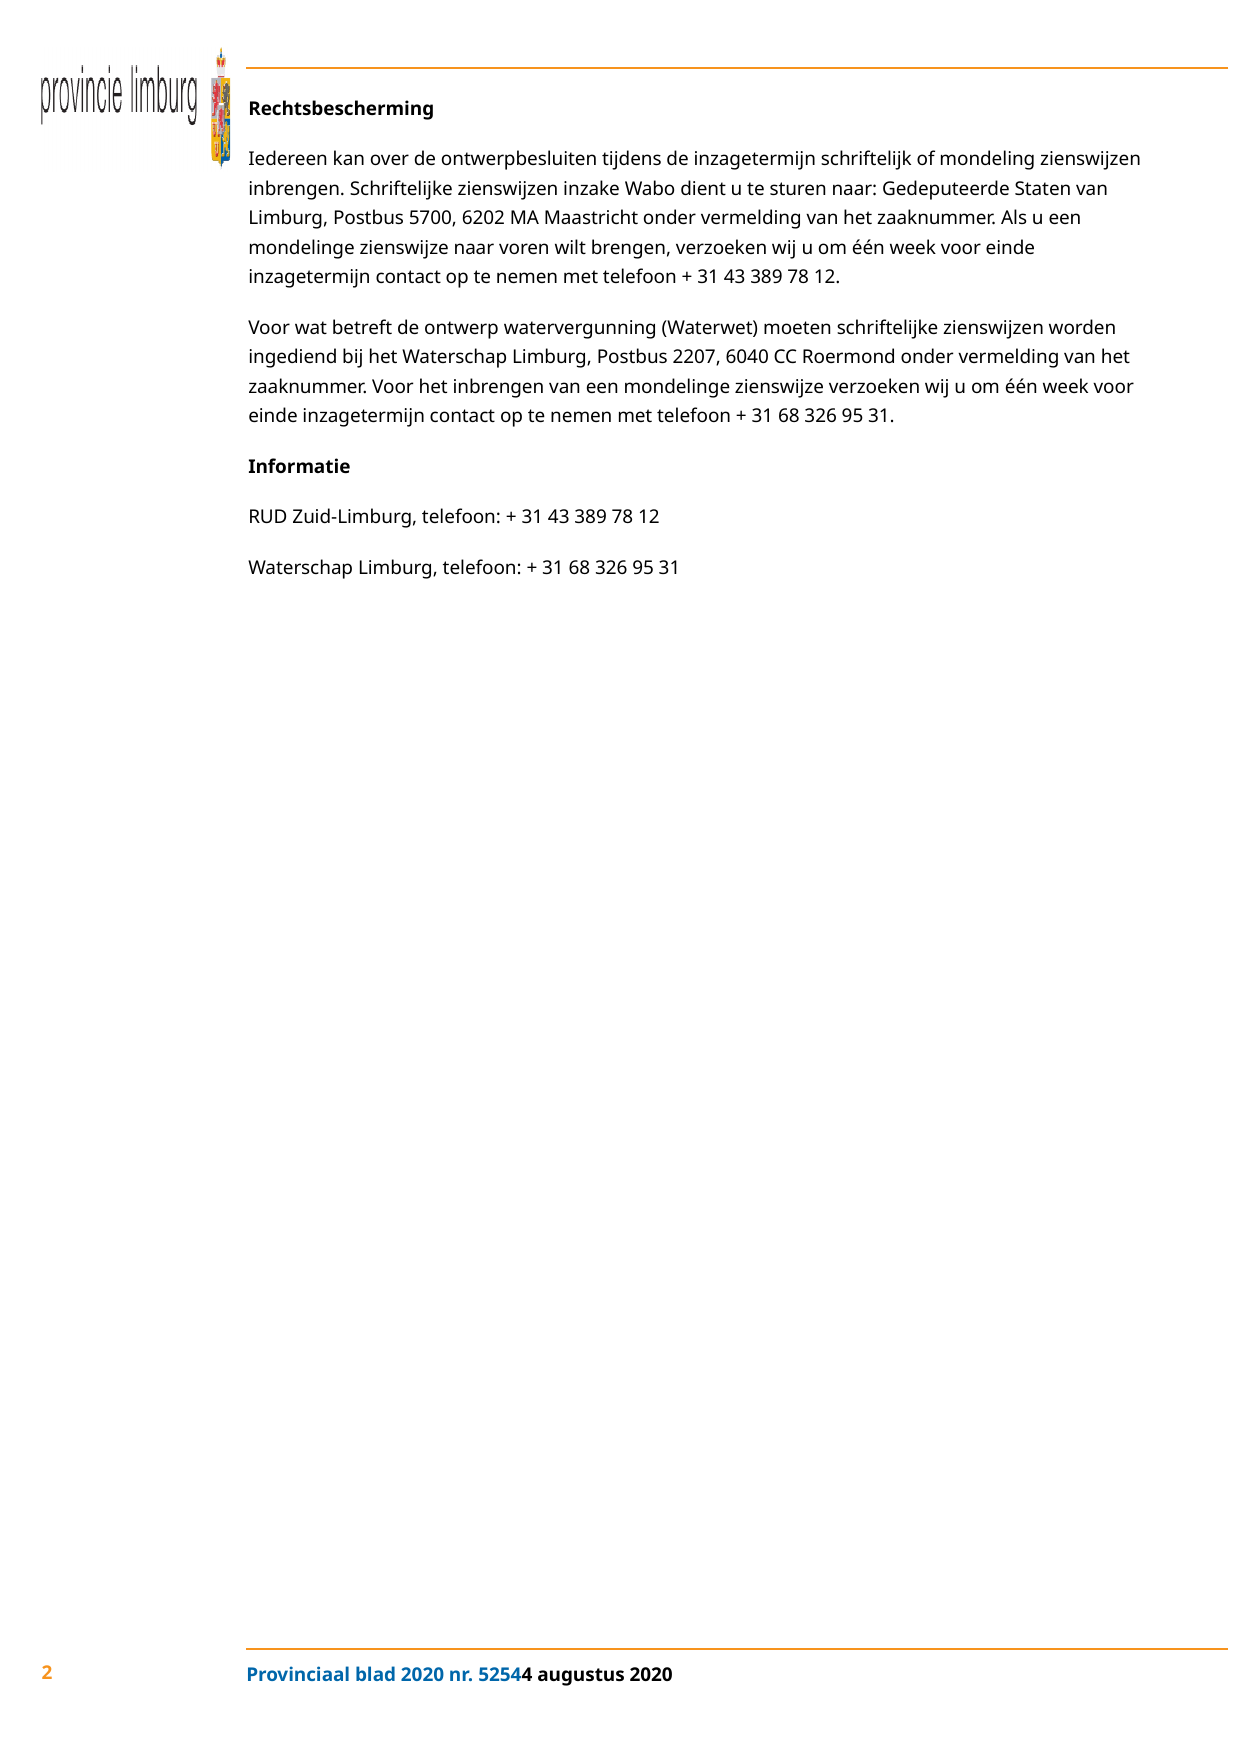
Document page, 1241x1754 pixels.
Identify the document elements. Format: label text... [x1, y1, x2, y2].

text Informatie [248, 453, 1152, 479]
text RUD Zuid-Limburg, telefoon: + 31 43 389 78 12 [248, 503, 1152, 529]
picture [41, 47, 231, 172]
text Rechtsbescherming [248, 95, 1152, 121]
text Voor wat betreft de ontwerp watervergunning (Waterwet) moeten schriftelijke zienswijzen worden ingediend bij het Waterschap Limburg, Postbus 2207, 6040 CC Roermond onder vermelding van het zaaknummer. Voor het inbrengen van een mondelinge zienswijze verzoeken wij u om één week voor einde inzagetermijn contact op te nemen met telefoon + 31 68 326 95 31. [248, 314, 1152, 428]
text Iedereen kan over de ontwerpbesluiten tijdens de inzagetermijn schriftelijk of mondeling zienswijzen inbrengen. Schriftelijke zienswijzen inzake Wabo dient u te sturen naar: Gedeputeerde Staten van Limburg, Postbus 5700, 6202 MA Maastricht onder vermelding van het zaaknummer. Als u een mondelinge zienswijze naar voren wilt brengen, verzoeken wij u om één week voor einde inzagetermijn contact op te nemen met telefoon + 31 43 389 78 12. [248, 145, 1152, 289]
text Waterschap Limburg, telefoon: + 31 68 326 95 31 [248, 554, 1152, 580]
